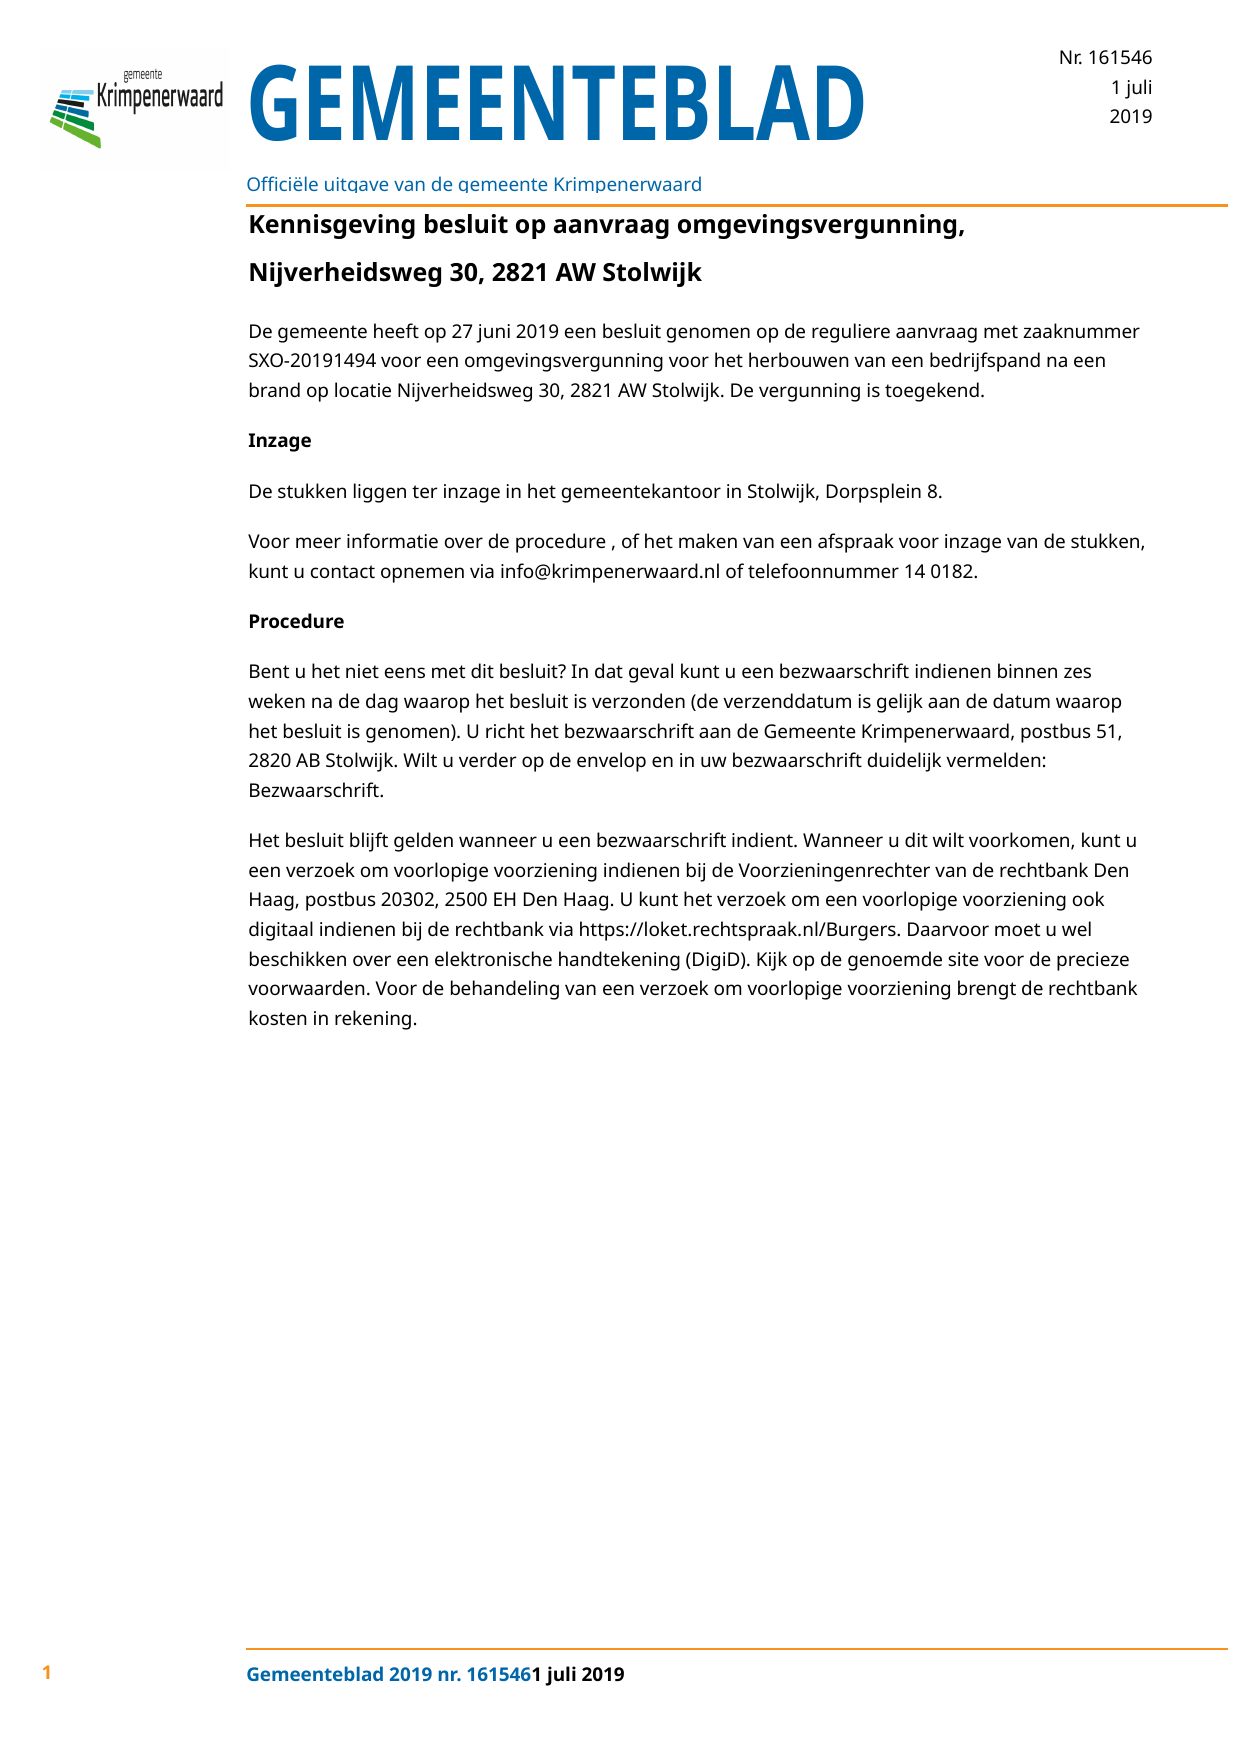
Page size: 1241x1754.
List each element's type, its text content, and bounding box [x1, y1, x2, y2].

text Voor meer informatie over de procedure , of het maken van een afspraak voor inzage van de stukken, kunt u contact opnemen via info@krimpenerwaard.nl of telefoonnummer 14 0182. [248, 528, 1152, 584]
text Inzage [248, 427, 1152, 453]
text Procedure [248, 608, 1152, 634]
text Het besluit blijft gelden wanneer u een bezwaarschrift indient. Wanneer u dit wilt voorkomen, kunt u een verzoek om voorlopige voorziening indienen bij de Voorzieningenrechter van de rechtbank Den Haag, postbus 20302, 2500 EH Den Haag. U kunt het verzoek om een voorlopige voorziening ook digitaal indienen bij de rechtbank via https://loket.rechtspraak.nl/Burgers. Daarvoor moet u wel beschikken over een elektronische handtekening (DigiD). Kijk op de genoemde site voor de precieze voorwaarden. Voor de behandeling van een verzoek om voorlopige voorziening brengt de rechtbank kosten in rekening. [248, 827, 1152, 1031]
text De stukken liggen ter inzage in het gemeentekantoor in Stolwijk, Dorpsplein 8. [248, 478, 1152, 504]
text Bent u het niet eens met dit besluit? In dat geval kunt u een bezwaarschrift indienen binnen zes weken na de dag waarop het besluit is verzonden (de verzenddatum is gelijk aan de datum waarop het besluit is genomen). U richt het bezwaarschrift aan de Gemeente Krimpenerwaard, postbus 51, 2820 AB Stolwijk. Wilt u verder op de envelop en in uw bezwaarschrift duidelijk vermelden: Bezwaarschrift. [248, 659, 1152, 803]
picture [41, 47, 231, 172]
text De gemeente heeft op 27 juni 2019 een besluit genomen op de reguliere aanvraag met zaaknummer SXO-20191494 voor een omgevingsvergunning voor het herbouwen van een bedrijfspand na een brand op locatie Nijverheidsweg 30, 2821 AW Stolwijk. De vergunning is toegekend. [248, 318, 1152, 403]
text Kennisgeving besluit op aanvraag omgevingsvergunning, Nijverheidsweg 30, 2821 AW Stolwijk [248, 207, 1152, 288]
